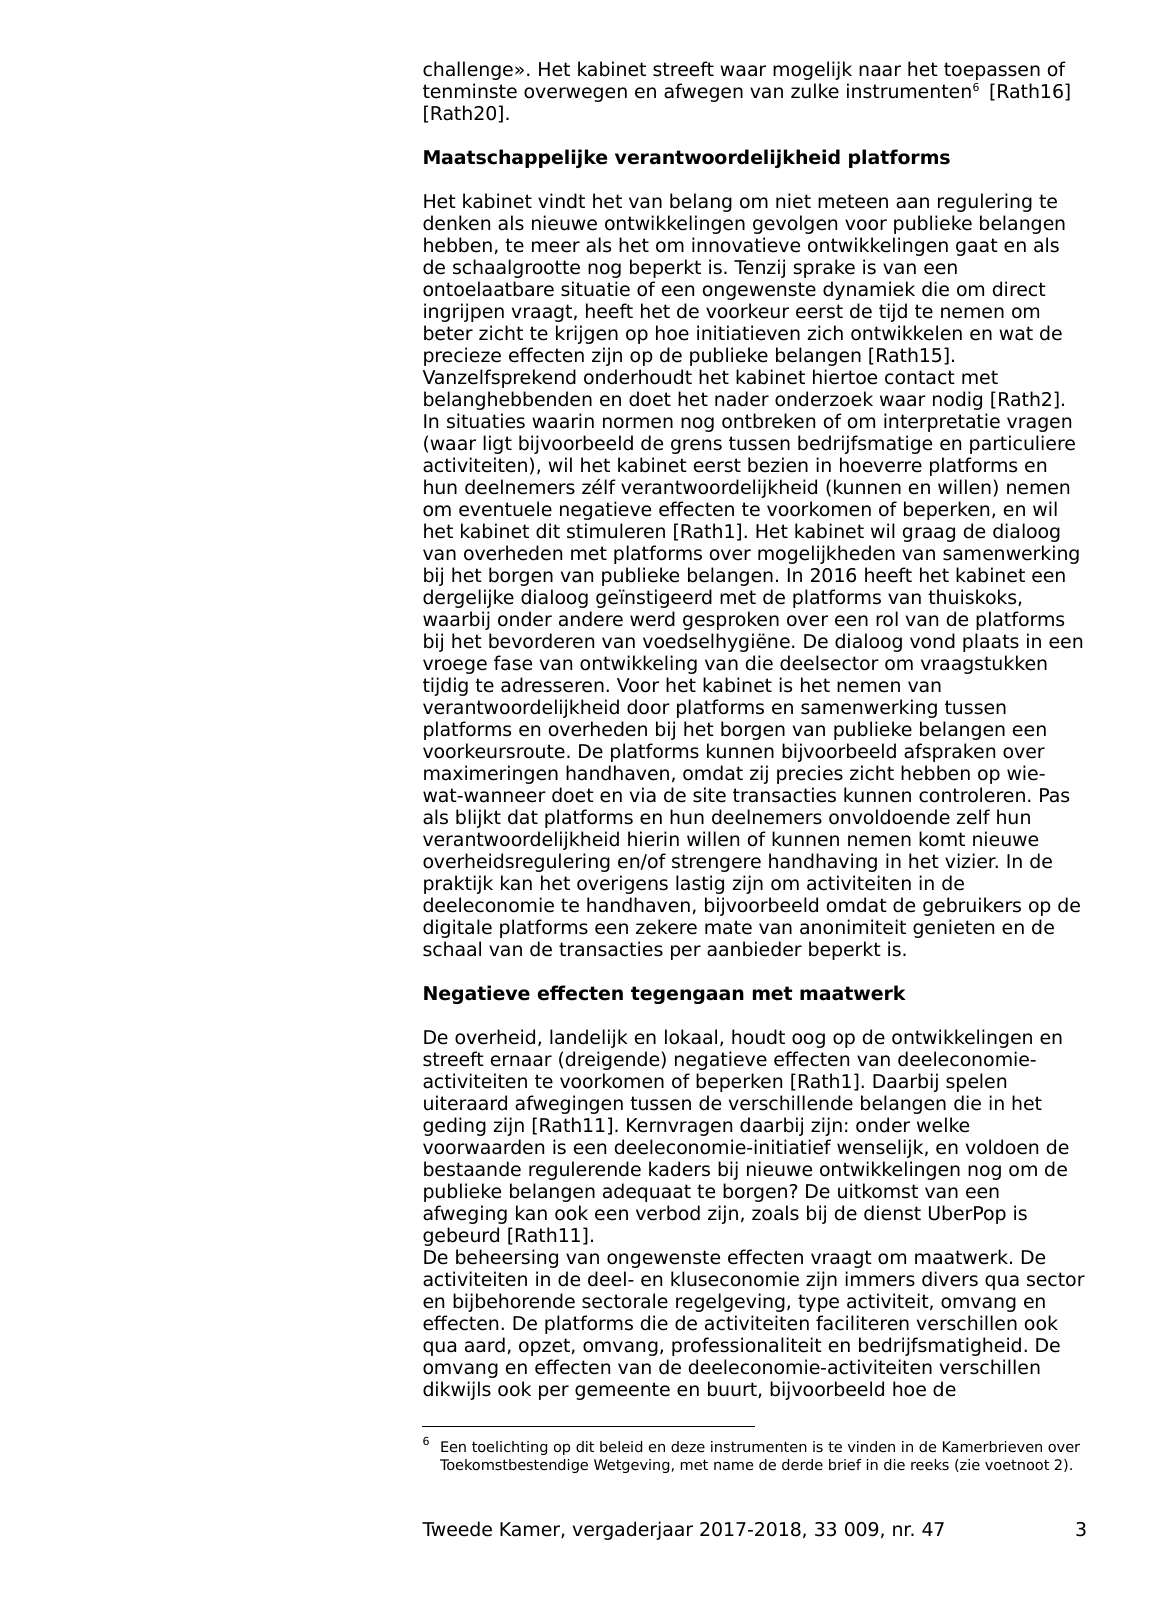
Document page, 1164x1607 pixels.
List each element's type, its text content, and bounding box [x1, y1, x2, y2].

text De overheid, landelijk en lokaal, houdt oog op de ontwikkelingen en streeft ernaar (dreigende) negatieve effecten van deeleconomie-activiteiten te voorkomen of beperken [Rath1]. Daarbij spelen uiteraard afwegingen tussen de verschillende belangen die in het geding zijn [Rath11]. Kernvragen daarbij zijn: onder welke voorwaarden is een deeleconomie-initiatief wenselijk, en voldoen de bestaande regulerende kaders bij nieuwe ontwikkelingen nog om de publieke belangen adequaat te borgen? De uitkomst van een afweging kan ook een verbod zijn, zoals bij de dienst UberPop is gebeurd [Rath11]. [422, 1027, 1087, 1247]
text Een toelichting op dit beleid en deze instrumenten is te vinden in de Kamerbrieven over Toekomstbestendige Wetgeving, met name de derde brief in die reeks (zie voetnoot 2). [422, 1435, 1087, 1474]
text Het kabinet vindt het van belang om niet meteen aan regulering te denken als nieuwe ontwikkelingen gevolgen voor publieke belangen hebben, te meer als het om innovatieve ontwikkelingen gaat en als de schaalgrootte nog beperkt is. Tenzij sprake is van een ontoelaatbare situatie of een ongewenste dynamiek die om direct ingrijpen vraagt, heeft het de voorkeur eerst de tijd te nemen om beter zicht te krijgen op hoe initiatieven zich ontwikkelen en wat de precieze effecten zijn op de publieke belangen [Rath15]. Vanzelfsprekend onderhoudt het kabinet hiertoe contact met belanghebbenden en doet het nader onderzoek waar nodig [Rath2]. In situaties waarin normen nog ontbreken of om interpretatie vragen (waar ligt bijvoorbeeld de grens tussen bedrijfsmatige en particuliere activiteiten), wil het kabinet eerst bezien in hoeverre platforms en hun deelnemers zélf verantwoordelijkheid (kunnen en willen) nemen om eventuele negatieve effecten te voorkomen of beperken, en wil het kabinet dit stimuleren [Rath1]. Het kabinet wil graag de dialoog van overheden met platforms over mogelijkheden van samenwerking bij het borgen van publieke belangen. In 2016 heeft het kabinet een dergelijke dialoog geïnstigeerd met de platforms van thuiskoks, waarbij onder andere werd gesproken over een rol van de platforms bij het bevorderen van voedselhygiëne. De dialoog vond plaats in een vroege fase van ontwikkeling van die deelsector om vraagstukken tijdig te adresseren. Voor het kabinet is het nemen van verantwoordelijkheid door platforms en samenwerking tussen platforms en overheden bij het borgen van publieke belangen een voorkeursroute. De platforms kunnen bijvoorbeeld afspraken over maximeringen handhaven, omdat zij precies zicht hebben op wie-wat-wanneer doet en via de site transacties kunnen controleren. Pas als blijkt dat platforms en hun deelnemers onvoldoende zelf hun verantwoordelijkheid hierin willen of kunnen nemen komt nieuwe overheidsregulering en/of strengere handhaving in het vizier. In de praktijk kan het overigens lastig zijn om activiteiten in de deeleconomie te handhaven, bijvoorbeeld omdat de gebruikers op de digitale platforms een zekere mate van anonimiteit genieten en de schaal van de transacties per aanbieder beperkt is. [422, 191, 1087, 961]
text De beheersing van ongewenste effecten vraagt om maatwerk. De activiteiten in de deel- en kluseconomie zijn immers divers qua sector en bijbehorende sectorale regelgeving, type activiteit, omvang en effecten. De platforms die de activiteiten faciliteren verschillen ook qua aard, opzet, omvang, professionaliteit en bedrijfsmatigheid. De omvang en effecten van de deeleconomie-activiteiten verschillen dikwijls ook per gemeente en buurt, bijvoorbeeld hoe de [422, 1247, 1087, 1401]
text challenge». Het kabinet streeft waar mogelijk naar het toepassen of tenminste overwegen en afwegen van zulke instrumenten [Rath16][Rath20]. [422, 59, 1087, 125]
subtitle Maatschappelijke verantwoordelijkheid platforms [422, 147, 1087, 169]
subtitle Negatieve effecten tegengaan met maatwerk [422, 983, 1087, 1005]
